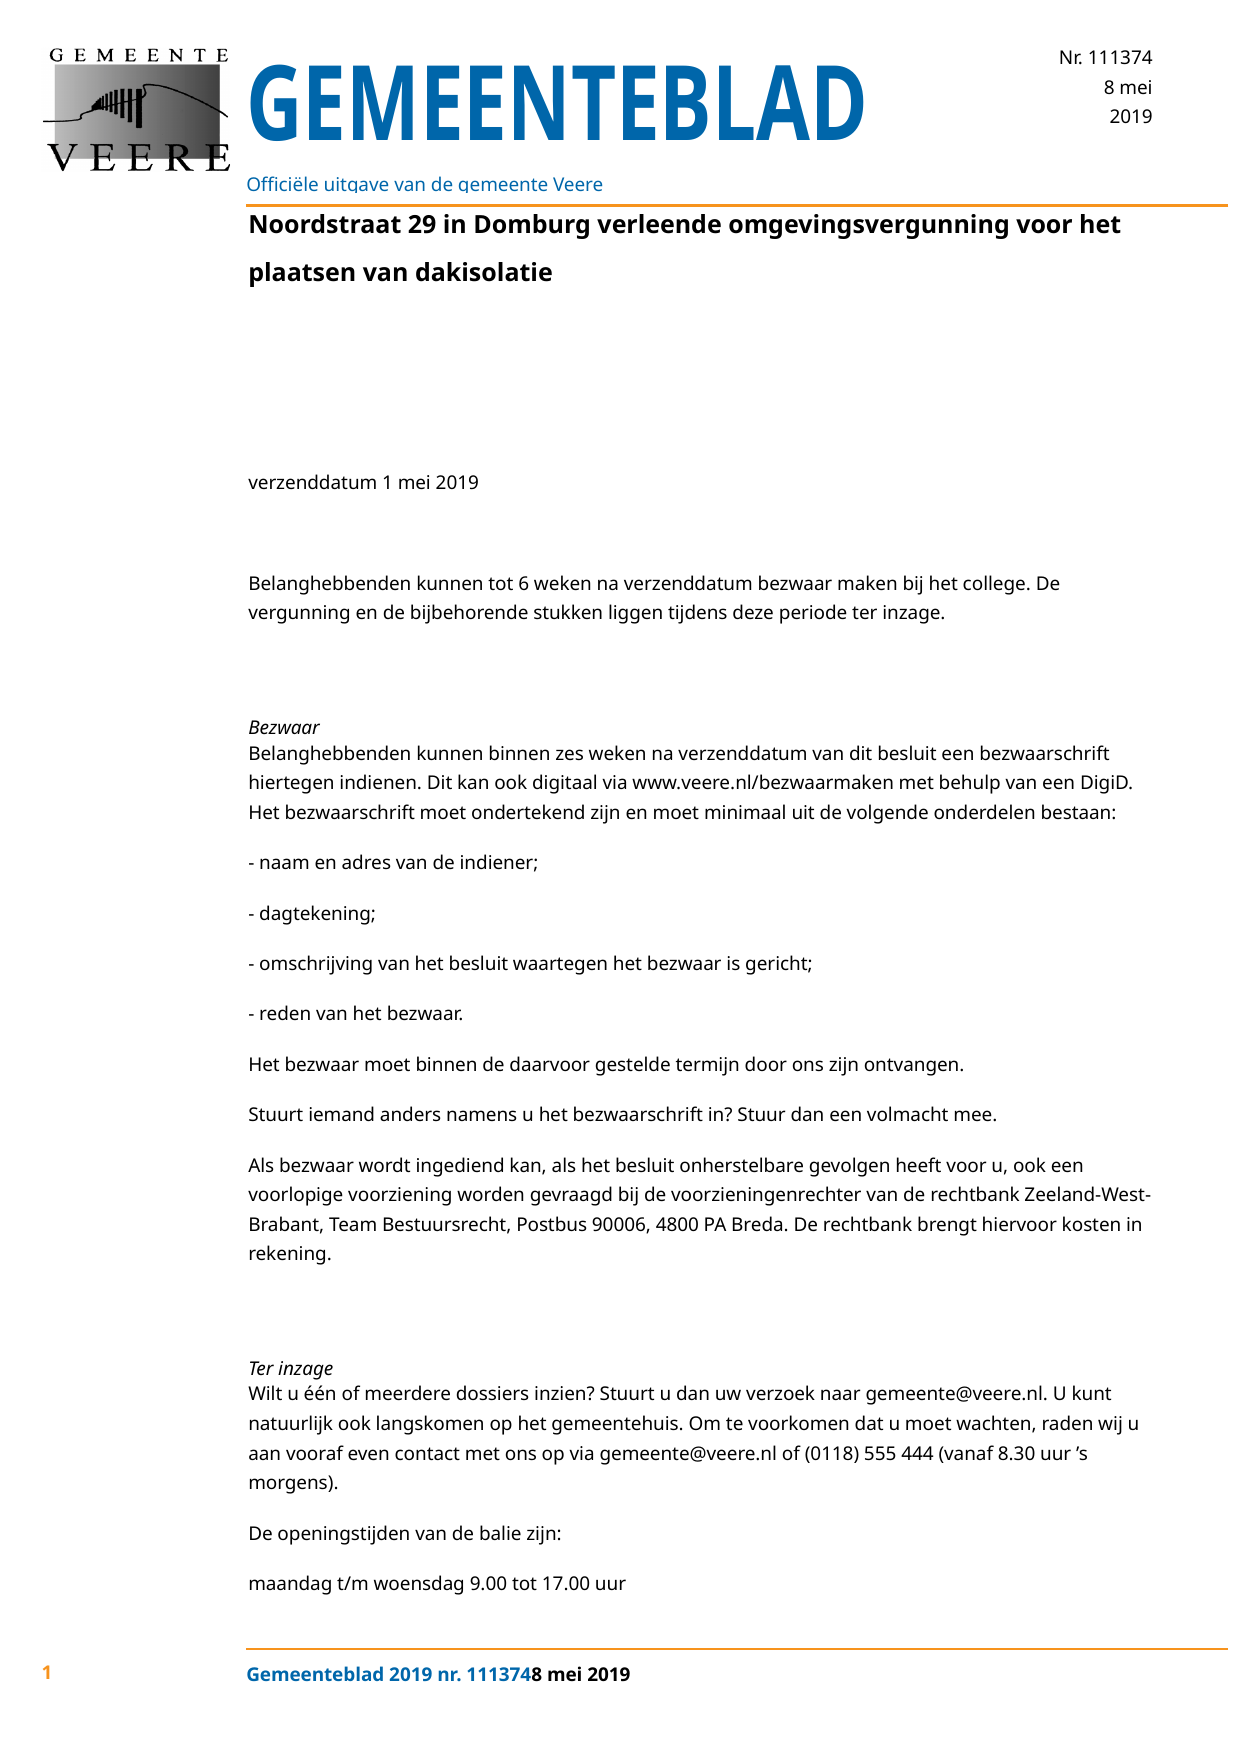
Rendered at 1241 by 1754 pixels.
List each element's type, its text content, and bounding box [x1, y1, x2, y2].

text Belanghebbenden kunnen binnen zes weken na verzenddatum van dit besluit een bezwaarschrift hiertegen indienen. Dit kan ook digitaal via www.veere.nl/bezwaarmaken met behulp van een DigiD. Het bezwaarschrift moet ondertekend zijn en moet minimaal uit de volgende onderdelen bestaan: [248, 740, 1152, 824]
text Stuurt iemand anders namens u het bezwaarschrift in? Stuur dan een volmacht mee. [248, 1101, 1152, 1127]
text maandag t/m woensdag 9.00 tot 17.00 uur [248, 1570, 1152, 1596]
text Noordstraat 29 in Domburg verleende omgevingsvergunning voor het plaatsen van dakisolatie [248, 207, 1152, 288]
text Wilt u één of meerdere dossiers inzien? Stuurt u dan uw verzoek naar gemeente@veere.nl. U kunt natuurlijk ook langskomen op het gemeentehuis. Om te voorkomen dat u moet wachten, raden wij u aan vooraf even contact met ons op via gemeente@veere.nl of (0118) 555 444 (vanaf 8.30 uur ’s morgens). [248, 1381, 1152, 1495]
text Het bezwaar moet binnen de daarvoor gestelde termijn door ons zijn ontvangen. [248, 1051, 1152, 1077]
text Als bezwaar wordt ingediend kan, als het besluit onherstelbare gevolgen heeft voor u, ook een voorlopige voorziening worden gevraagd bij de voorzieningenrechter van de rechtbank Zeeland-West-Brabant, Team Bestuursrecht, Postbus 90006, 4800 PA Breda. De rechtbank brengt hiervoor kosten in rekening. [248, 1152, 1152, 1266]
text verzenddatum 1 mei 2019 [248, 469, 1152, 495]
picture [41, 47, 231, 172]
text Bezwaar [248, 714, 1152, 740]
text - dagtekening; [248, 900, 1152, 925]
text - reden van het bezwaar. [248, 1001, 1152, 1026]
text - omschrijving van het besluit waartegen het bezwaar is gericht; [248, 950, 1152, 976]
text Ter inzage [248, 1355, 1152, 1381]
text De openingstijden van de balie zijn: [248, 1520, 1152, 1546]
text Belanghebbenden kunnen tot 6 weken na verzenddatum bezwaar maken bij het college. De vergunning en de bijbehorende stukken liggen tijdens deze periode ter inzage. [248, 570, 1152, 625]
text - naam en adres van de indiener; [248, 849, 1152, 875]
